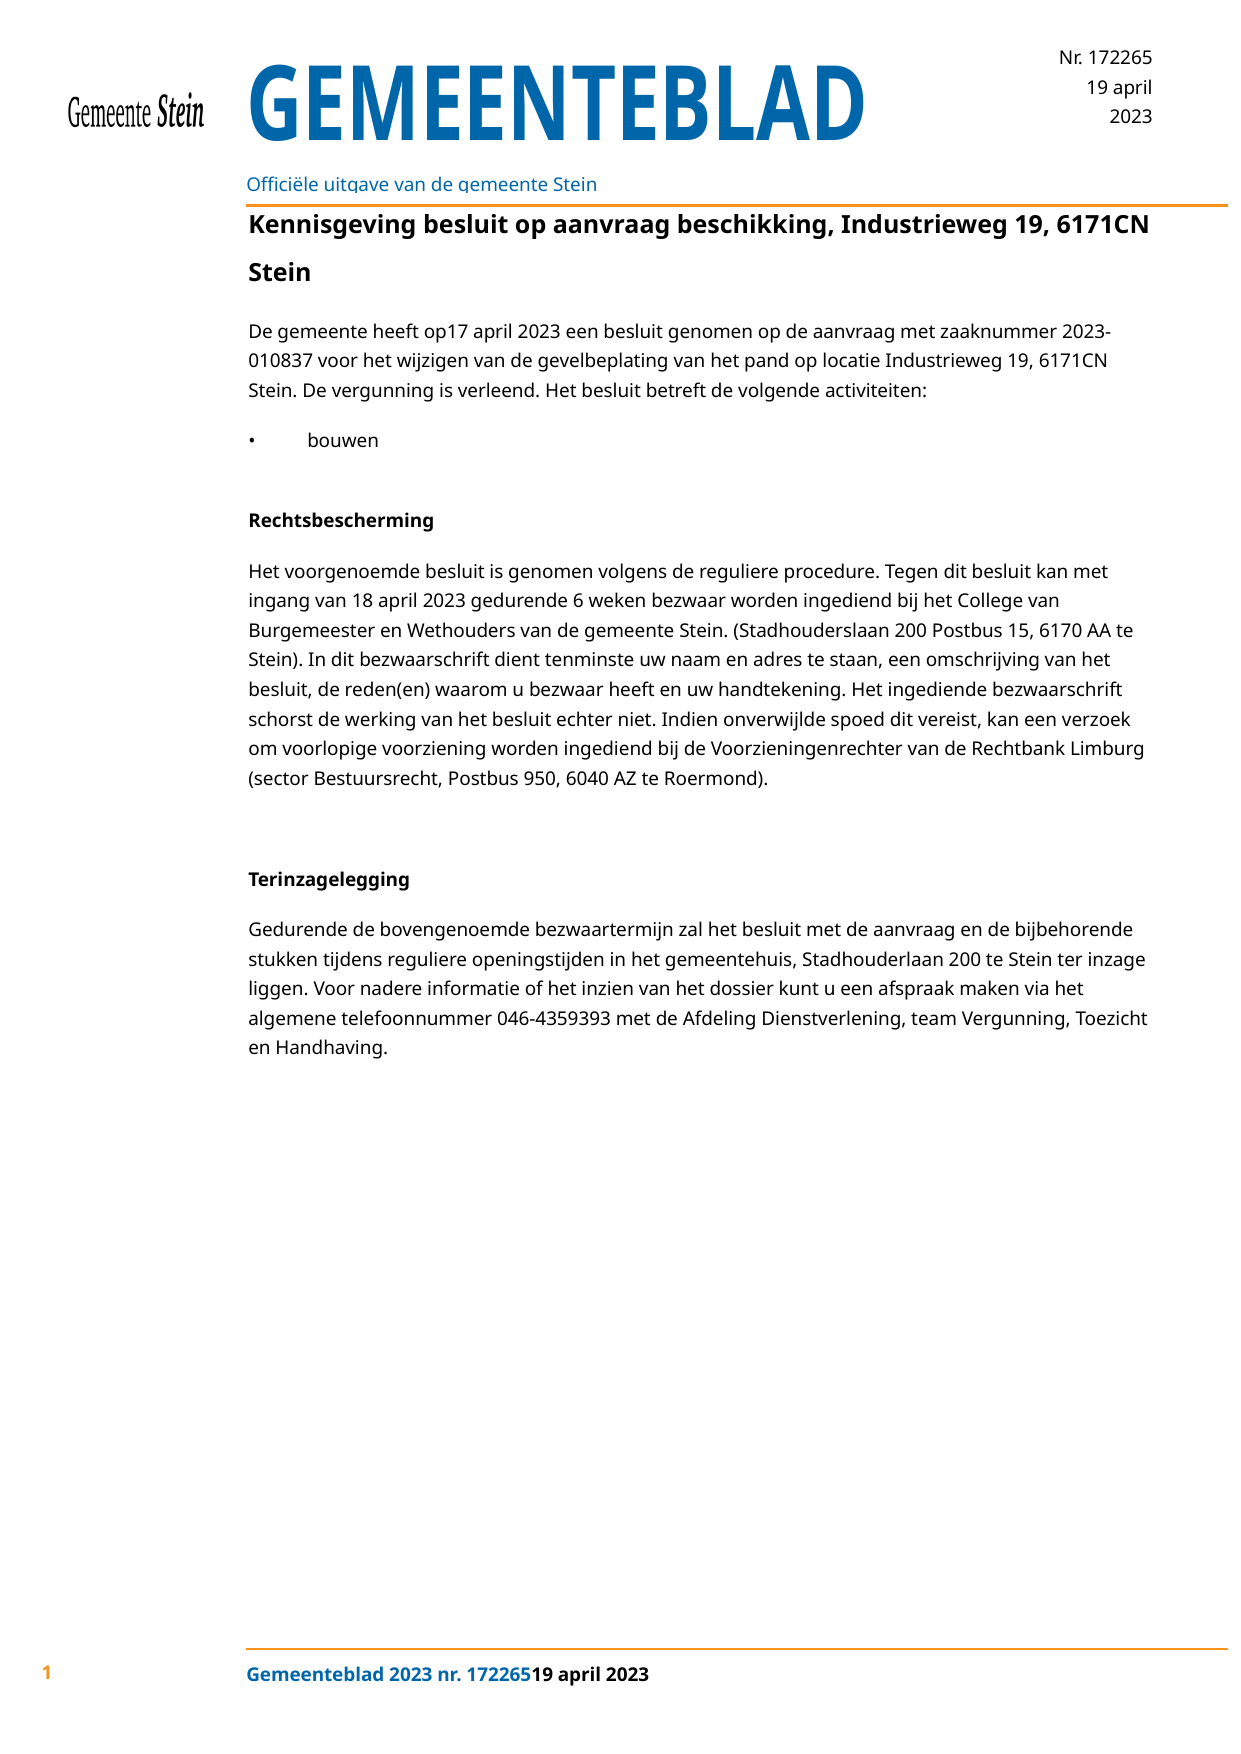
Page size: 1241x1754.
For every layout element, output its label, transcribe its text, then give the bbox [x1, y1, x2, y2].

list bouwen [248, 427, 1152, 453]
text De gemeente heeft op17 april 2023 een besluit genomen op de aanvraag met zaaknummer 2023-010837 voor het wijzigen van de gevelbeplating van het pand op locatie Industrieweg 19, 6171CN Stein. De vergunning is verleend. Het besluit betreft de volgende activiteiten: [248, 318, 1152, 403]
picture [41, 47, 231, 172]
text Het voorgenoemde besluit is genomen volgens de reguliere procedure. Tegen dit besluit kan met ingang van 18 april 2023 gedurende 6 weken bezwaar worden ingediend bij het College van Burgemeester en Wethouders van de gemeente Stein. (Stadhouderslaan 200 Postbus 15, 6170 AA te Stein). In dit bezwaarschrift dient tenminste uw naam en adres te staan, een omschrijving van het besluit, de reden(en) waarom u bezwaar heeft en uw handtekening. Het ingediende bezwaarschrift schorst de werking van het besluit echter niet. Indien onverwijlde spoed dit vereist, kan een verzoek om voorlopige voorziening worden ingediend bij de Voorzieningenrechter van de Rechtbank Limburg (sector Bestuursrecht, Postbus 950, 6040 AZ te Roermond). [248, 558, 1152, 791]
text Rechtsbescherming [248, 507, 1152, 533]
text Kennisgeving besluit op aanvraag beschikking, Industrieweg 19, 6171CN Stein [248, 207, 1152, 288]
text Gedurende de bovengenoemde bezwaartermijn zal het besluit met de aanvraag en de bijbehorende stukken tijdens reguliere openingstijden in het gemeentehuis, Stadhouderlaan 200 te Stein ter inzage liggen. Voor nadere informatie of het inzien van het dossier kunt u een afspraak maken via het algemene telefoonnummer 046-4359393 met de Afdeling Dienstverlening, team Vergunning, Toezicht en Handhaving. [248, 916, 1152, 1060]
text Terinzagelegging [248, 866, 1152, 892]
